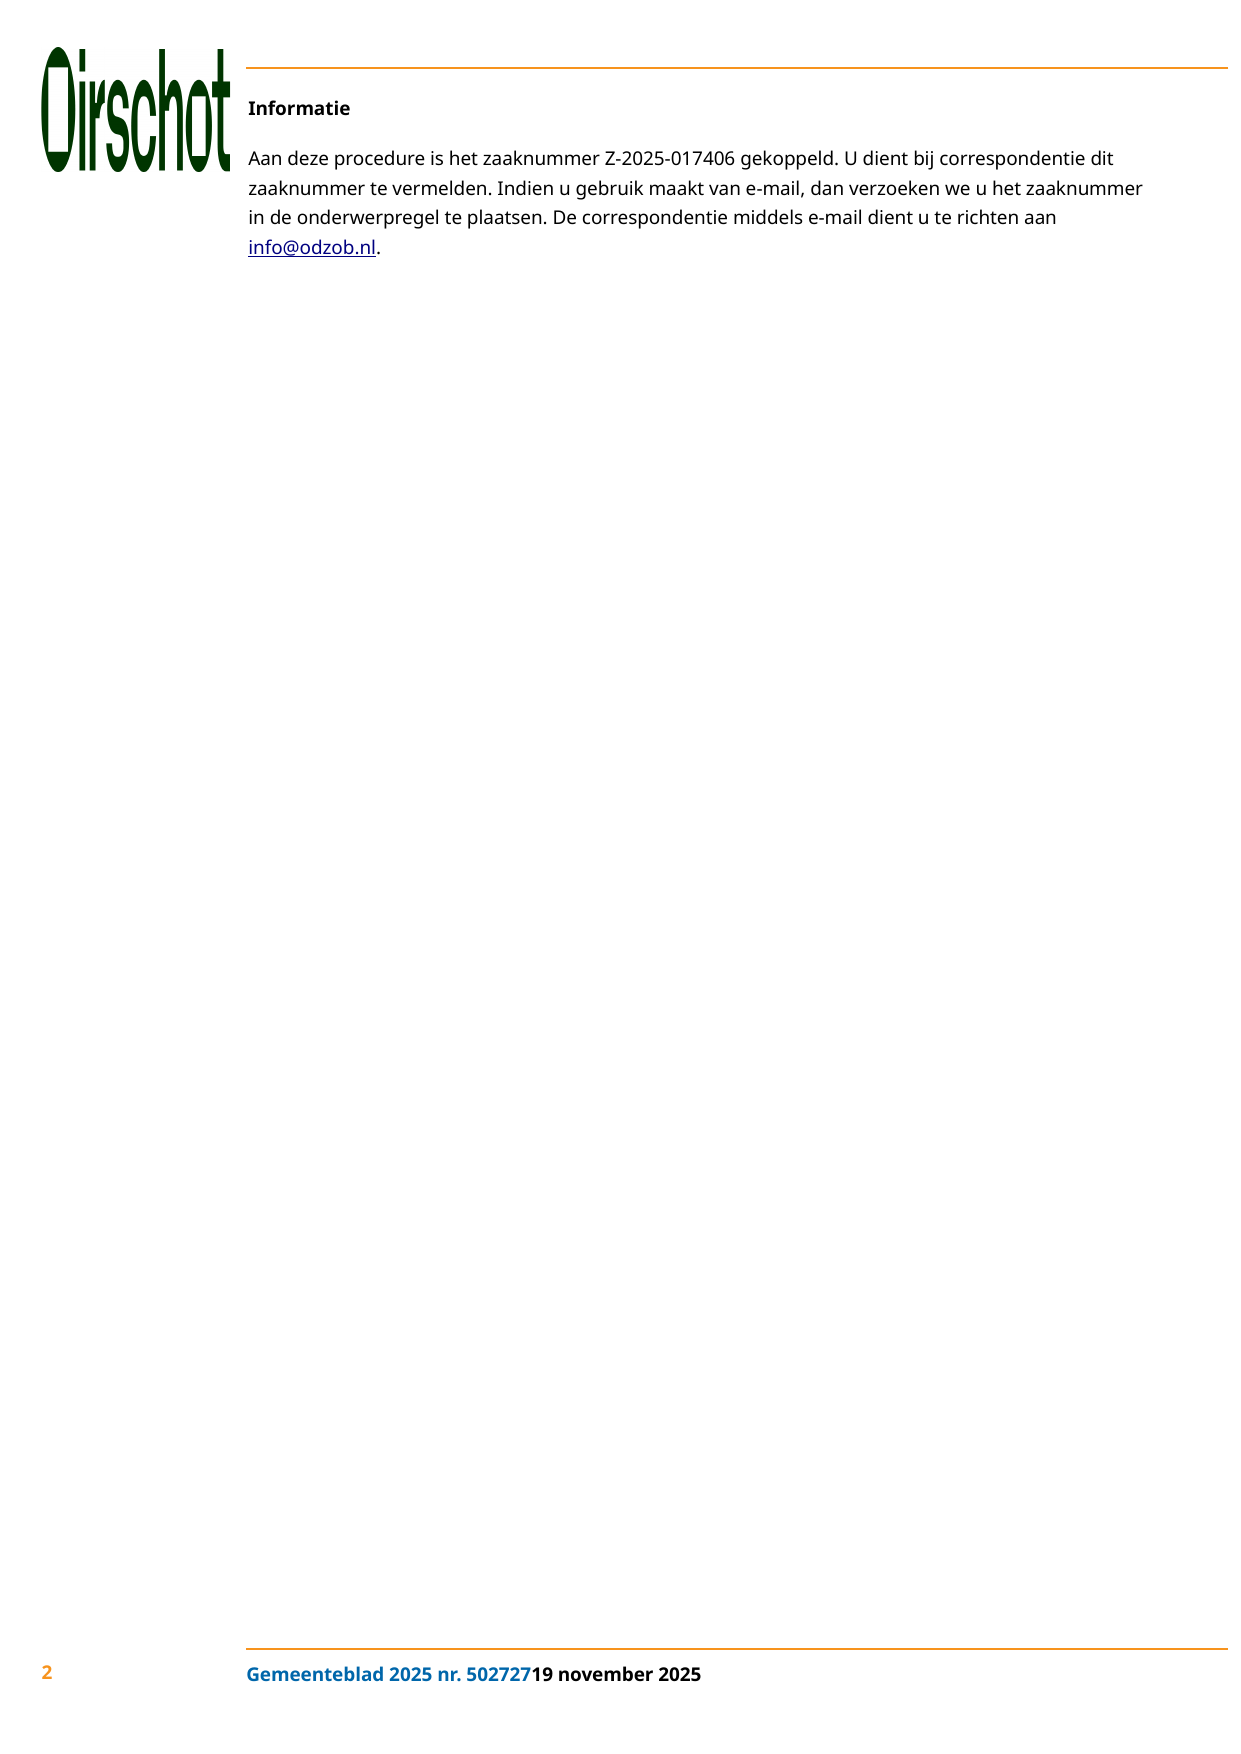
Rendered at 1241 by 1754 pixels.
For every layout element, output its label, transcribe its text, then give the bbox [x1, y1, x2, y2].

text Aan deze procedure is het zaaknummer Z-2025-017406 gekoppeld. U dient bij correspondentie dit zaaknummer te vermelden. Indien u gebruik maakt van e-mail, dan verzoeken we u het zaaknummer in de onderwerpregel te plaatsen. De correspondentie middels e-mail dient u te richten aan info@odzob.nl. [248, 145, 1152, 260]
text Informatie [248, 95, 1152, 121]
picture [41, 47, 231, 172]
